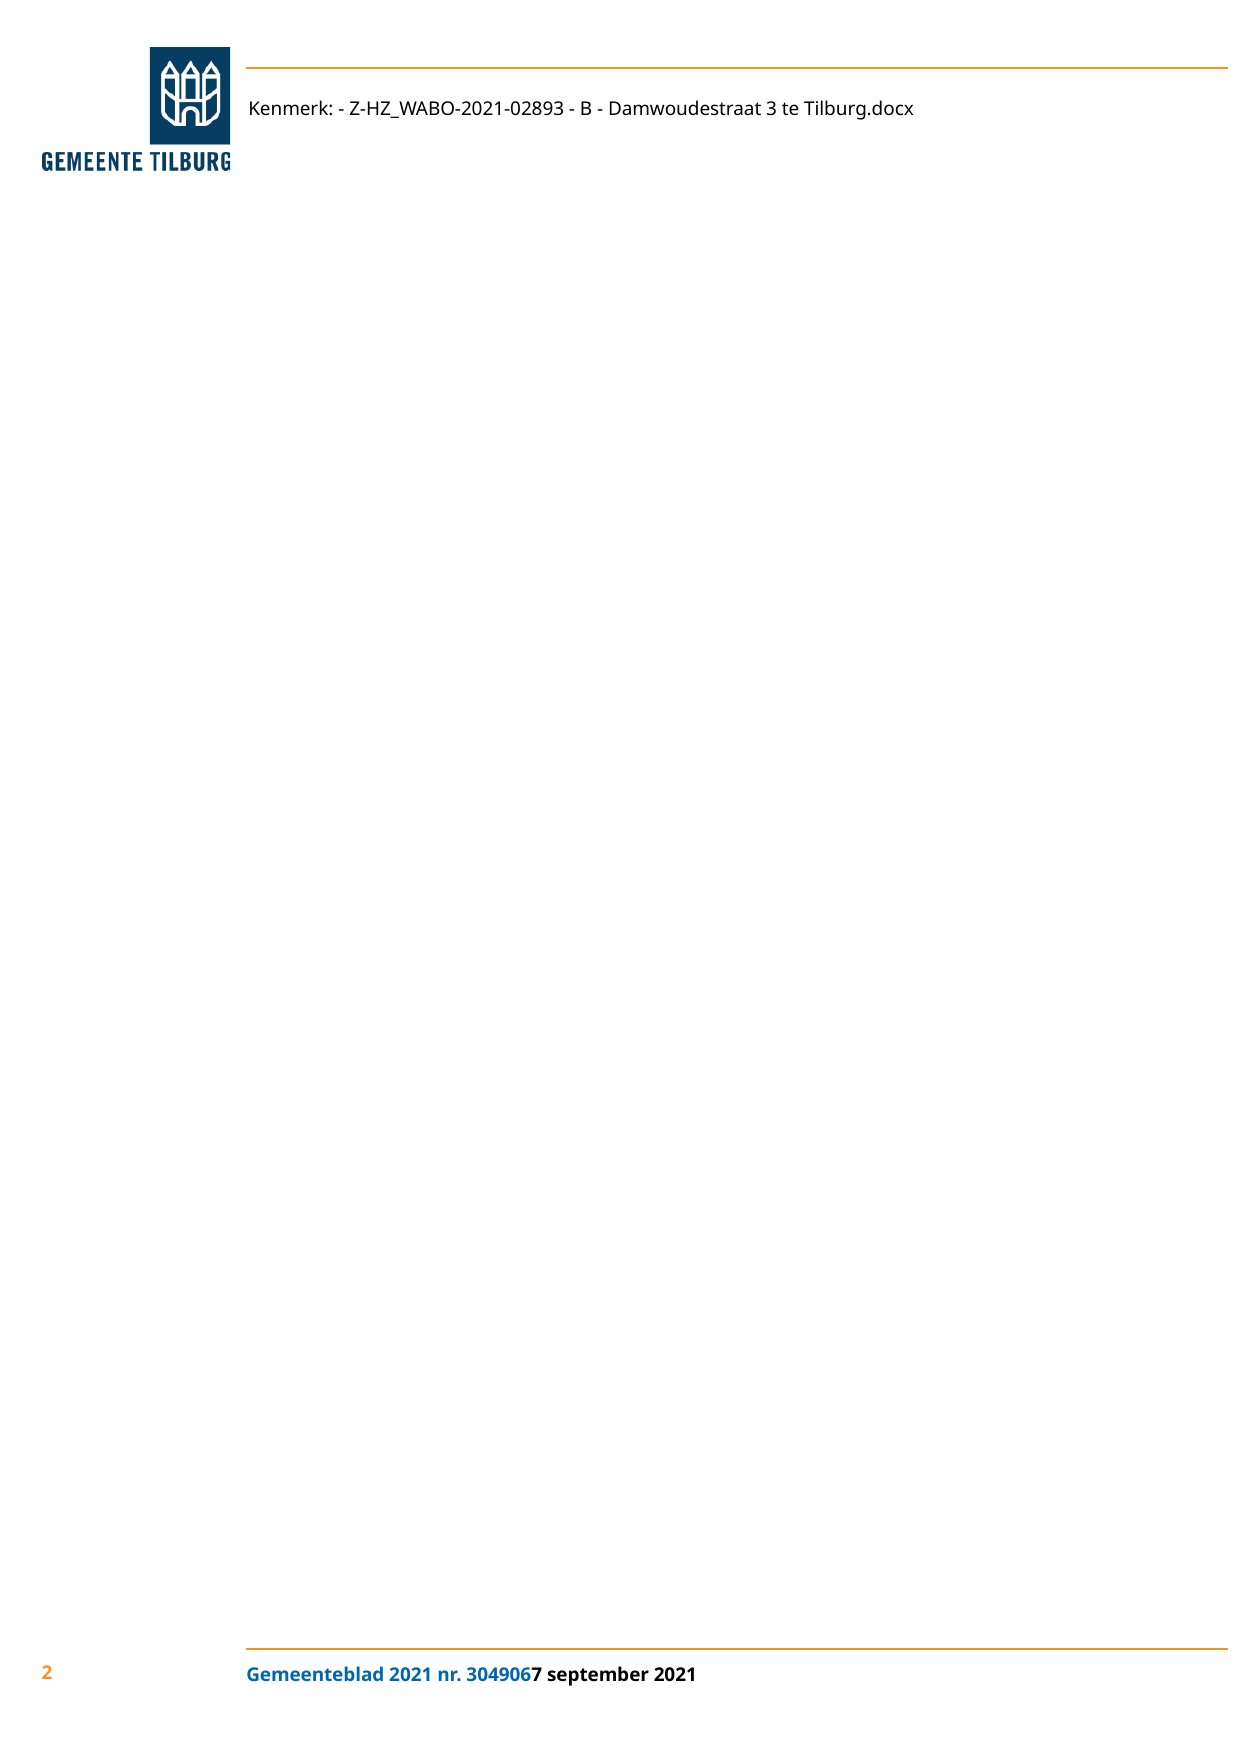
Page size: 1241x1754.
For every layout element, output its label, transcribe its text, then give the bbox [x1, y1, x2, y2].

picture [41, 47, 231, 172]
text Kenmerk: - Z-HZ_WABO-2021-02893 - B - Damwoudestraat 3 te Tilburg.docx [248, 95, 1152, 121]
